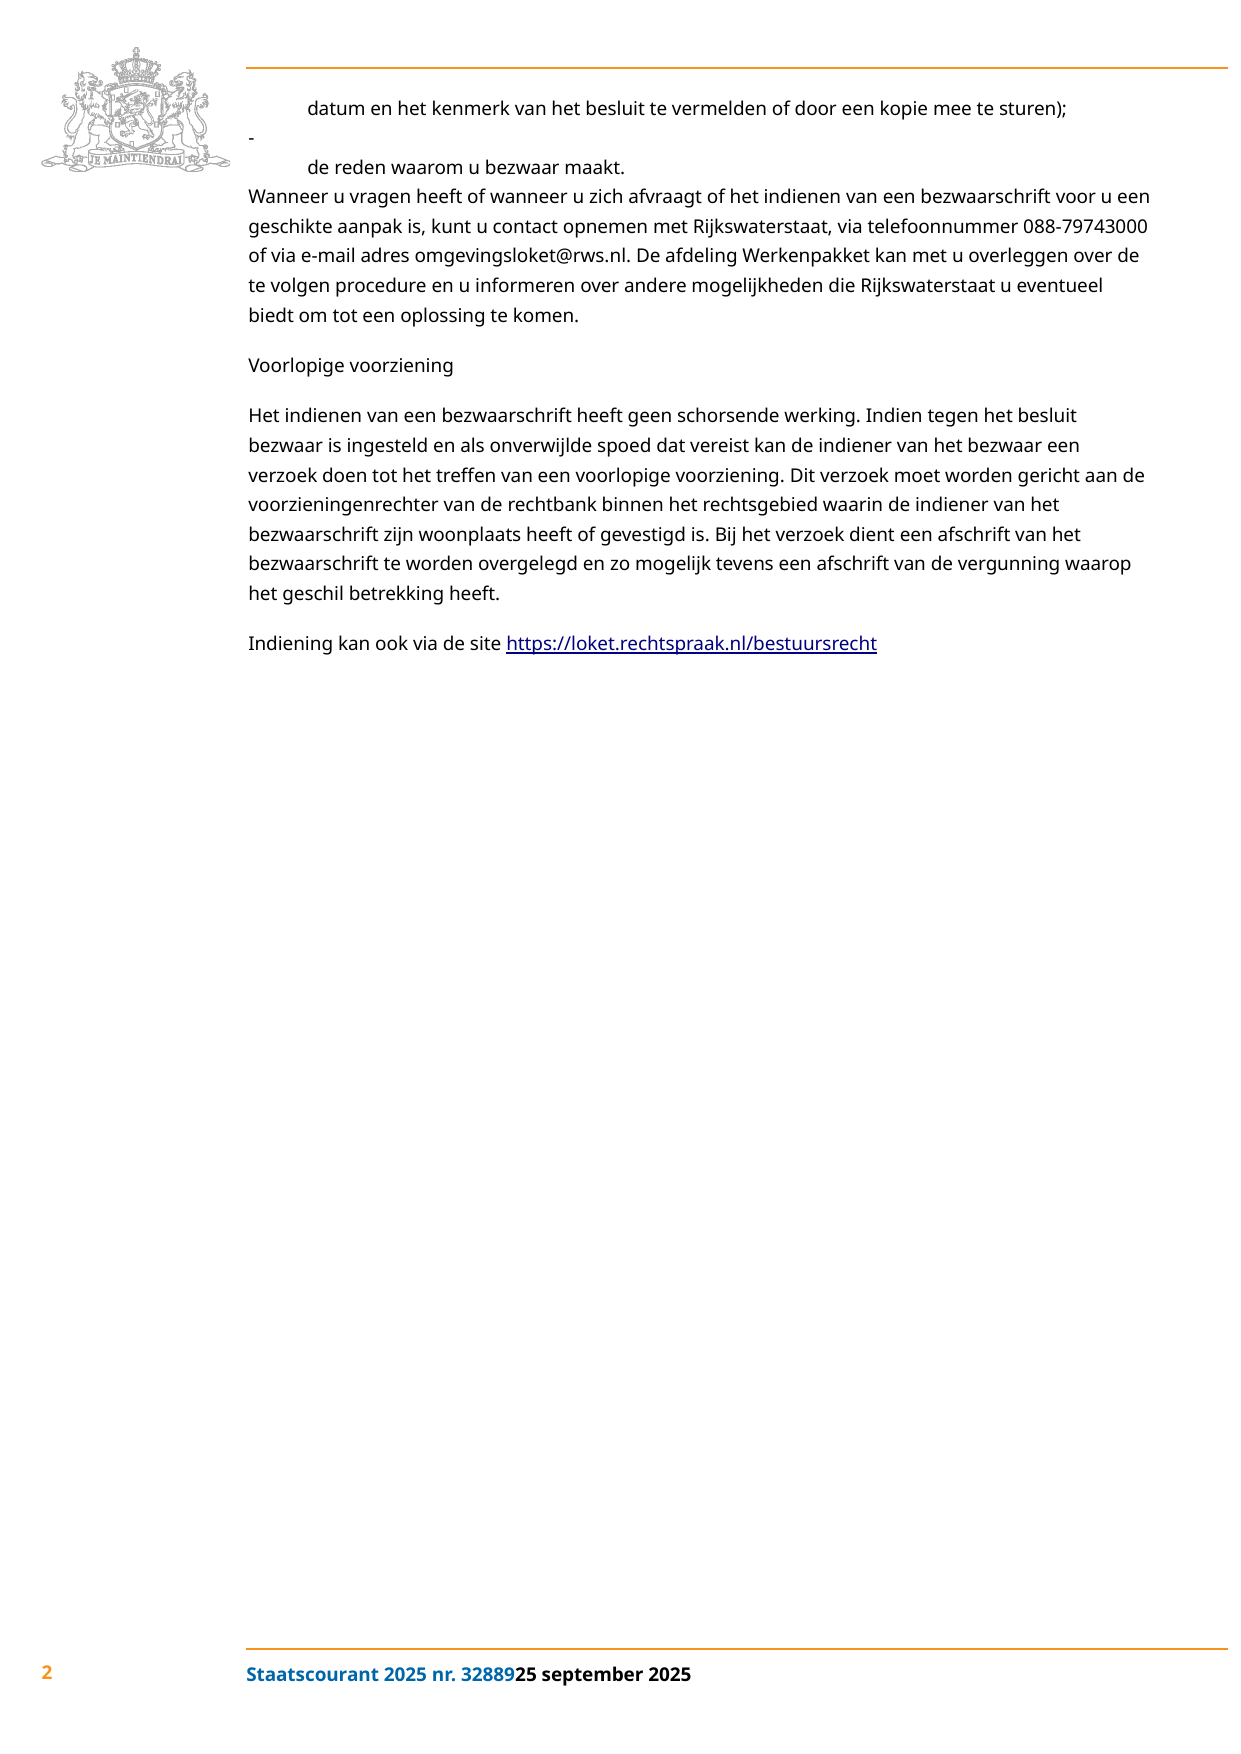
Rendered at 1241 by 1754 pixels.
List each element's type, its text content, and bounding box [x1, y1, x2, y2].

text Het indienen van een bezwaarschrift heeft geen schorsende werking. Indien tegen het besluit bezwaar is ingesteld en als onverwijlde spoed dat vereist kan de indiener van het bezwaar een verzoek doen tot het treffen van een voorlopige voorziening. Dit verzoek moet worden gericht aan de voorzieningenrechter van de rechtbank binnen het rechtsgebied waarin de indiener van het bezwaarschrift zijn woonplaats heeft of gevestigd is. Bij het verzoek dient een afschrift van het bezwaarschrift te worden overgelegd en zo mogelijk tevens een afschrift van de vergunning waarop het geschil betrekking heeft. [248, 403, 1152, 606]
text Wanneer u vragen heeft of wanneer u zich afvraagt of het indienen van een bezwaarschrift voor u een geschikte aanpak is, kunt u contact opnemen met Rijkswaterstaat, via telefoonnummer 088-79743000 of via e-mail adres omgevingsloket@rws.nl. De afdeling Werkenpakket kan met u overleggen over de te volgen procedure en u informeren over andere mogelijkheden die Rijkswaterstaat u eventueel biedt om tot een oplossing te komen. [248, 183, 1152, 328]
text Indiening kan ook via de site https://loket.rechtspraak.nl/bestuursrecht [248, 631, 1152, 656]
text Voorlopige voorziening [248, 352, 1152, 378]
list datum en het kenmerk van het besluit te vermelden of door een kopie mee te sturen); [248, 95, 1152, 121]
picture [41, 47, 231, 172]
list de reden waarom u bezwaar maakt. [248, 154, 1152, 180]
